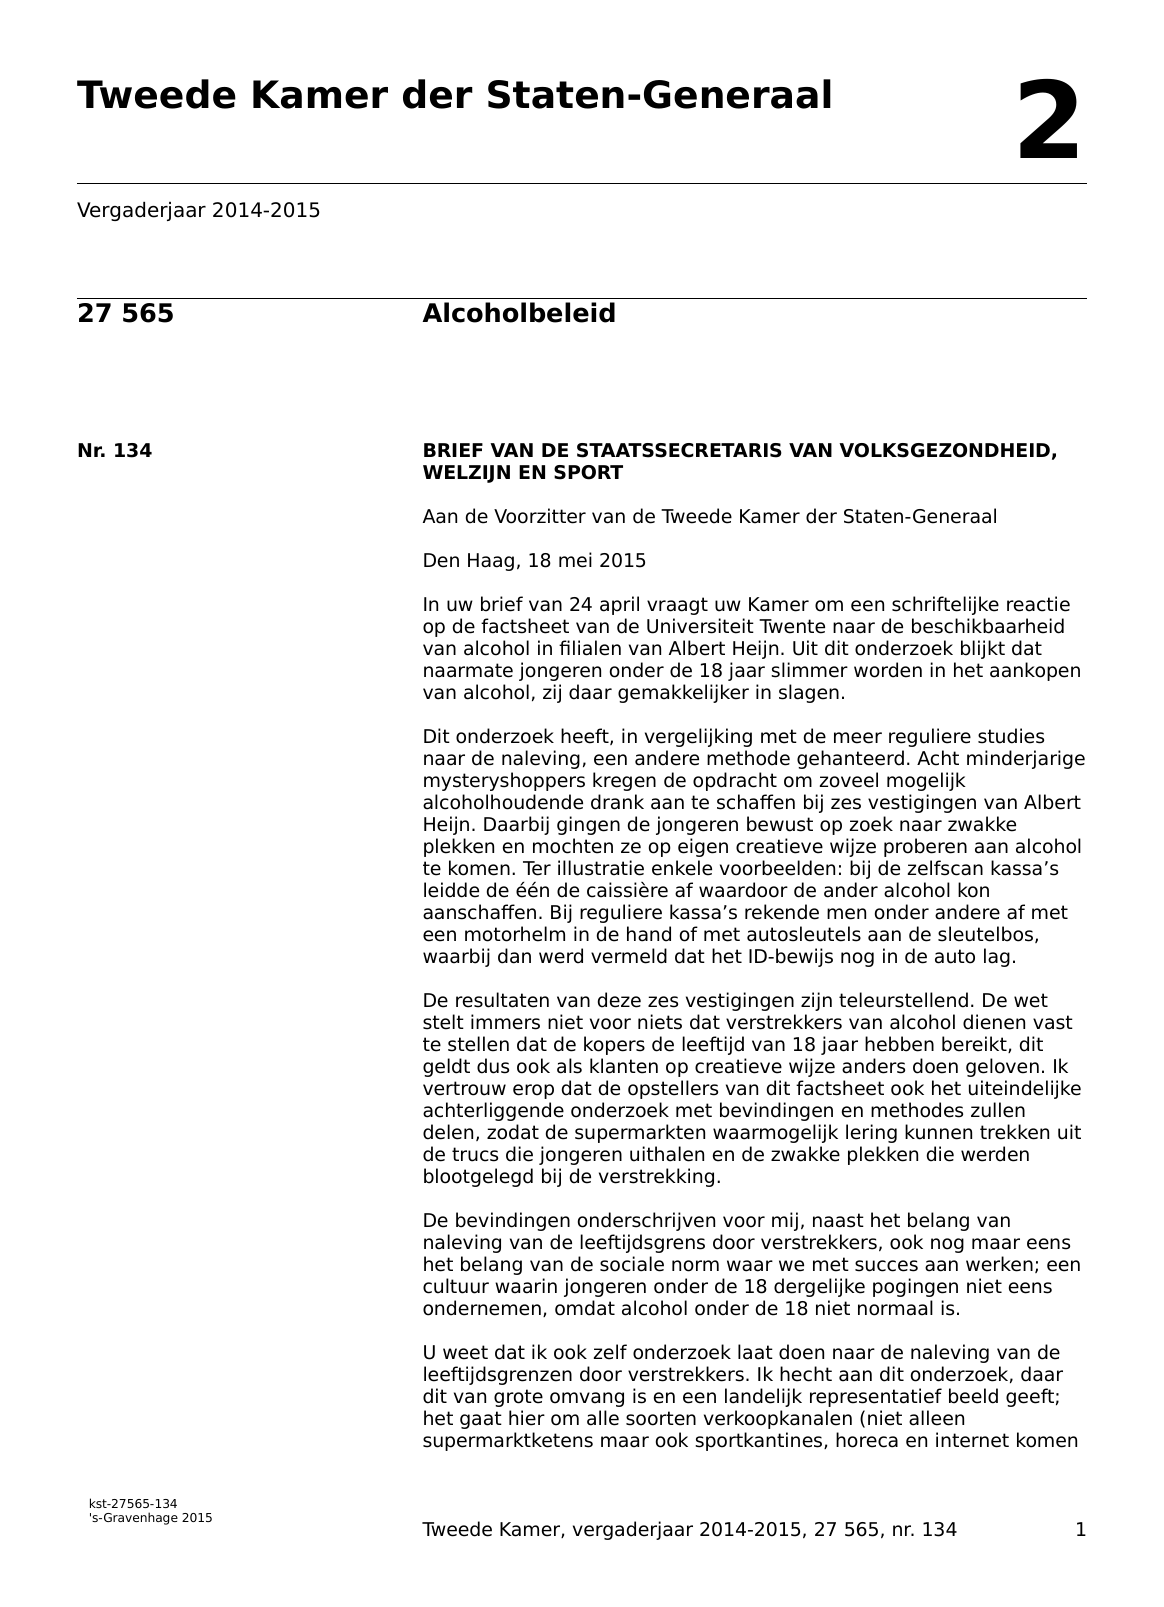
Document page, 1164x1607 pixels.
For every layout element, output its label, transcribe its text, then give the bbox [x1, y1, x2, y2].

subtitle Nr. 134 BRIEF VAN DE STAATSSECRETARIS VAN VOLKSGEZONDHEID, WELZIJN EN SPORT [77, 440, 1087, 484]
text kst-27565-134 [88, 1497, 323, 1511]
text Den Haag, 18 mei 2015 [422, 550, 1087, 572]
table_cell Vergaderjaar 2014-2015 [77, 184, 1087, 298]
text De resultaten van deze zes vestigingen zijn teleurstellend. De wet stelt immers niet voor niets dat verstrekkers van alcohol dienen vast te stellen dat de kopers de leeftijd van 18 jaar hebben bereikt, dit geldt dus ook als klanten op creatieve wijze anders doen geloven. Ik vertrouw erop dat de opstellers van dit factsheet ook het uiteindelijke achterliggende onderzoek met bevindingen en methodes zullen delen, zodat de supermarkten waarmogelijk lering kunnen trekken uit de trucs die jongeren uithalen en de zwakke plekken die werden blootgelegd bij de verstrekking. [422, 990, 1087, 1188]
text Aan de Voorzitter van de Tweede Kamer der Staten-Generaal [422, 506, 1087, 528]
text 's-Gravenhage 2015 [88, 1511, 323, 1525]
text In uw brief van 24 april vraagt uw Kamer om een schriftelijke reactie op de factsheet van de Universiteit Twente naar de beschikbaarheid van alcohol in filialen van Albert Heijn. Uit dit onderzoek blijkt dat naarmate jongeren onder de 18 jaar slimmer worden in het aankopen van alcohol, zij daar gemakkelijker in slagen. [422, 594, 1087, 704]
table_header 2 [886, 59, 1087, 183]
text U weet dat ik ook zelf onderzoek laat doen naar de naleving van de leeftijdsgrenzen door verstrekkers. Ik hecht aan dit onderzoek, daar dit van grote omvang is en een landelijk representatief beeld geeft; het gaat hier om alle soorten verkoopkanalen (niet alleen supermarktketens maar ook sportkantines, horeca en internet komen [422, 1342, 1087, 1452]
text Dit onderzoek heeft, in vergelijking met de meer reguliere studies naar de naleving, een andere methode gehanteerd. Acht minderjarige mysteryshoppers kregen de opdracht om zoveel mogelijk alcoholhoudende drank aan te schaffen bij zes vestigingen van Albert Heijn. Daarbij gingen de jongeren bewust op zoek naar zwakke plekken en mochten ze op eigen creatieve wijze proberen aan alcohol te komen. Ter illustratie enkele voorbeelden: bij de zelfscan kassa’s leidde de één de caissière af waardoor de ander alcohol kon aanschaffen. Bij reguliere kassa’s rekende men onder andere af met een motorhelm in de hand of met autosleutels aan de sleutelbos, waarbij dan werd vermeld dat het ID-bewijs nog in de auto lag. [422, 726, 1087, 968]
table_header Tweede Kamer der Staten-Generaal [77, 59, 886, 183]
text De bevindingen onderschrijven voor mij, naast het belang van naleving van de leeftijdsgrens door verstrekkers, ook nog maar eens het belang van de sociale norm waar we met succes aan werken; een cultuur waarin jongeren onder de 18 dergelijke pogingen niet eens ondernemen, omdat alcohol onder de 18 niet normaal is. [422, 1210, 1087, 1320]
subtitle 27 565 Alcoholbeleid [77, 299, 1087, 329]
